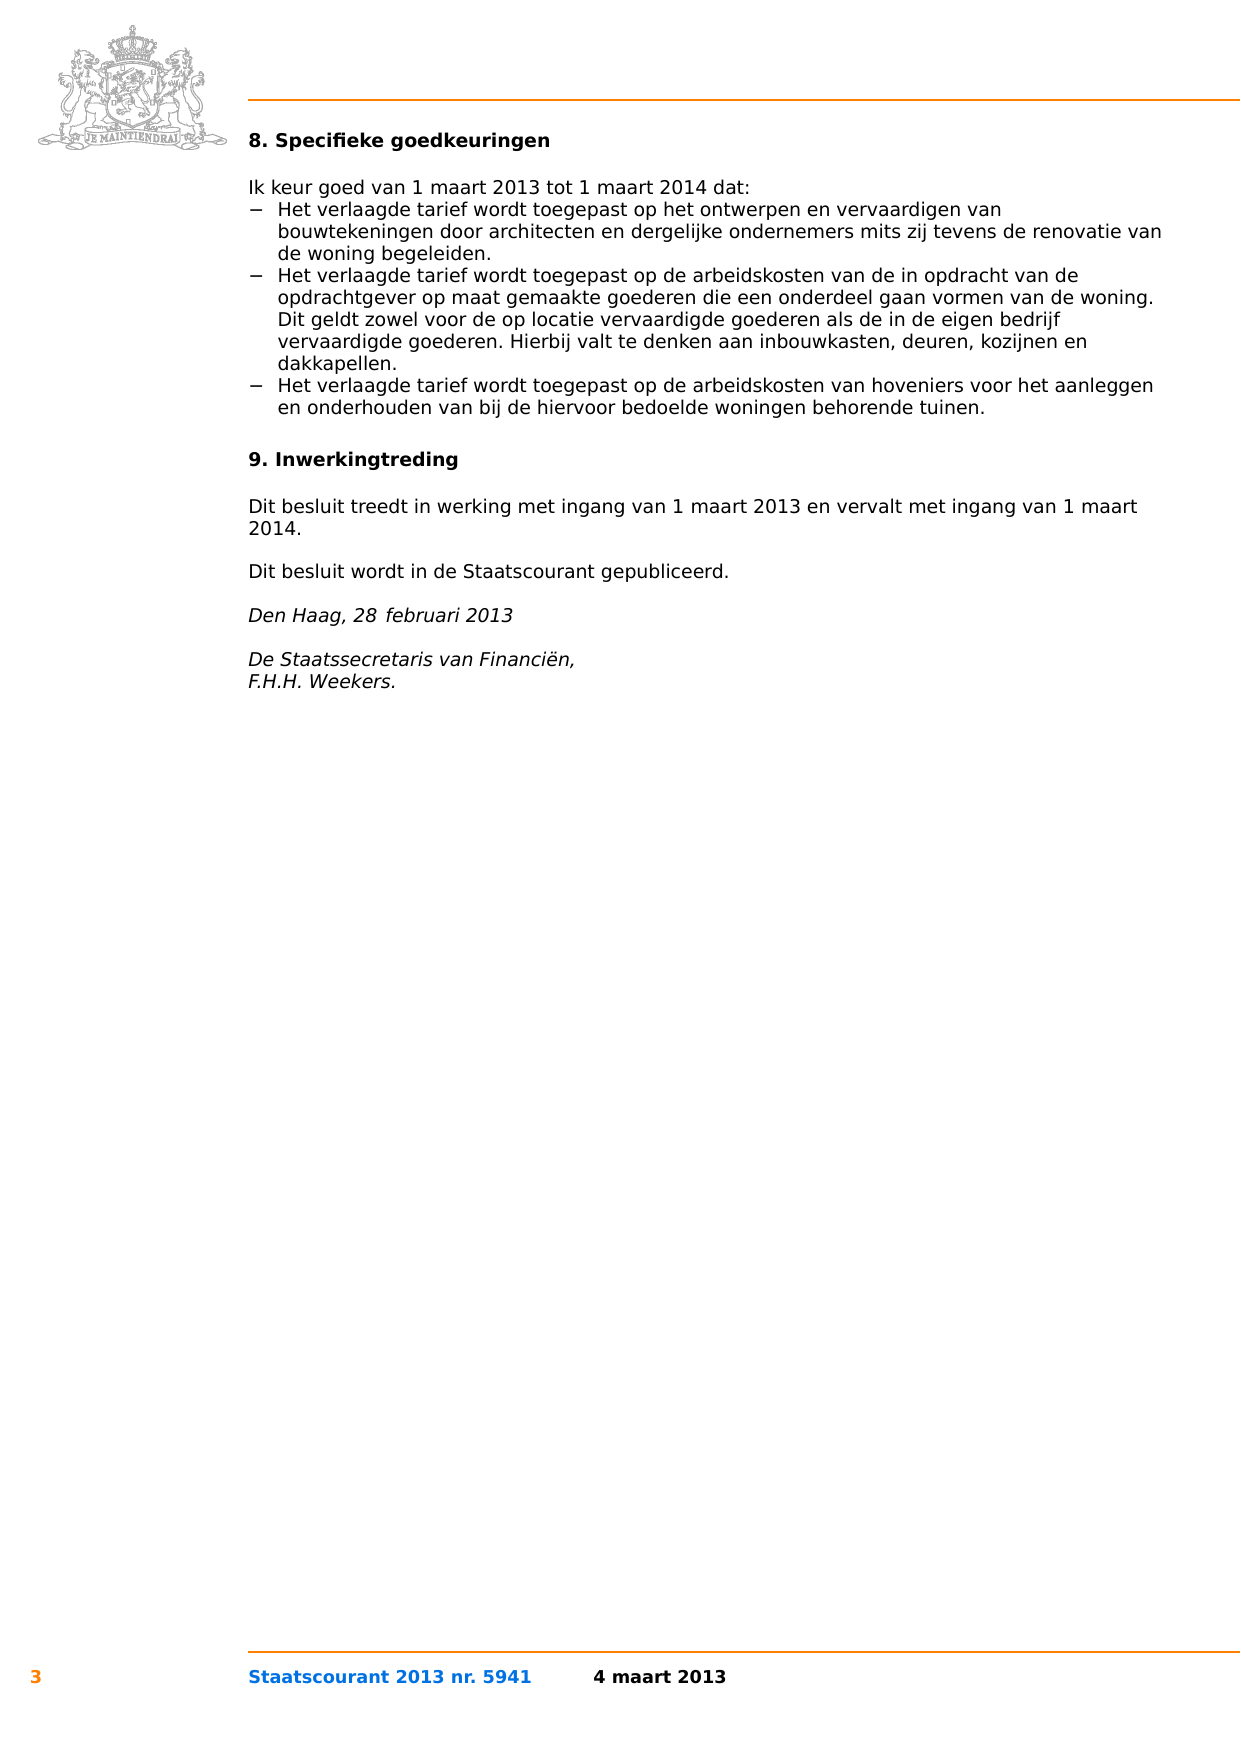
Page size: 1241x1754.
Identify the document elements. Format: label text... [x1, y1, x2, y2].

text Dit besluit wordt in de Staatscourant gepubliceerd. [248, 561, 1163, 583]
text Ik keur goed van 1 maart 2013 tot 1 maart 2014 dat: [248, 177, 1163, 199]
text De Staatssecretaris van Financiën, F.H.H. Weekers. [248, 649, 1163, 693]
text Dit besluit treedt in werking met ingang van 1 maart 2013 en vervalt met ingang van 1 maart 2014. [248, 496, 1163, 539]
text − Het verlaagde tarief wordt toegepast op de arbeidskosten van de in opdracht van de opdrachtgever op maat gemaakte goederen die een onderdeel gaan vormen van de woning. Dit geldt zowel voor de op locatie vervaardigde goederen als de in de eigen bedrijf vervaardigde goederen. Hierbij valt te denken aan inbouwkasten, deuren, kozijnen en dakkapellen. [248, 265, 1163, 375]
subtitle 9. Inwerkingtreding [248, 449, 1163, 471]
picture [38, 25, 227, 150]
text − Het verlaagde tarief wordt toegepast op de arbeidskosten van hoveniers voor het aanleggen en onderhouden van bij de hiervoor bedoelde woningen behorende tuinen. [248, 375, 1163, 419]
subtitle 8. Specifieke goedkeuringen [248, 130, 1163, 152]
text − Het verlaagde tarief wordt toegepast op het ontwerpen en vervaardigen van bouwtekeningen door architecten en dergelijke ondernemers mits zij tevens de renovatie van de woning begeleiden. [248, 199, 1163, 265]
text Den Haag, 28 februari 2013 [248, 605, 1163, 627]
